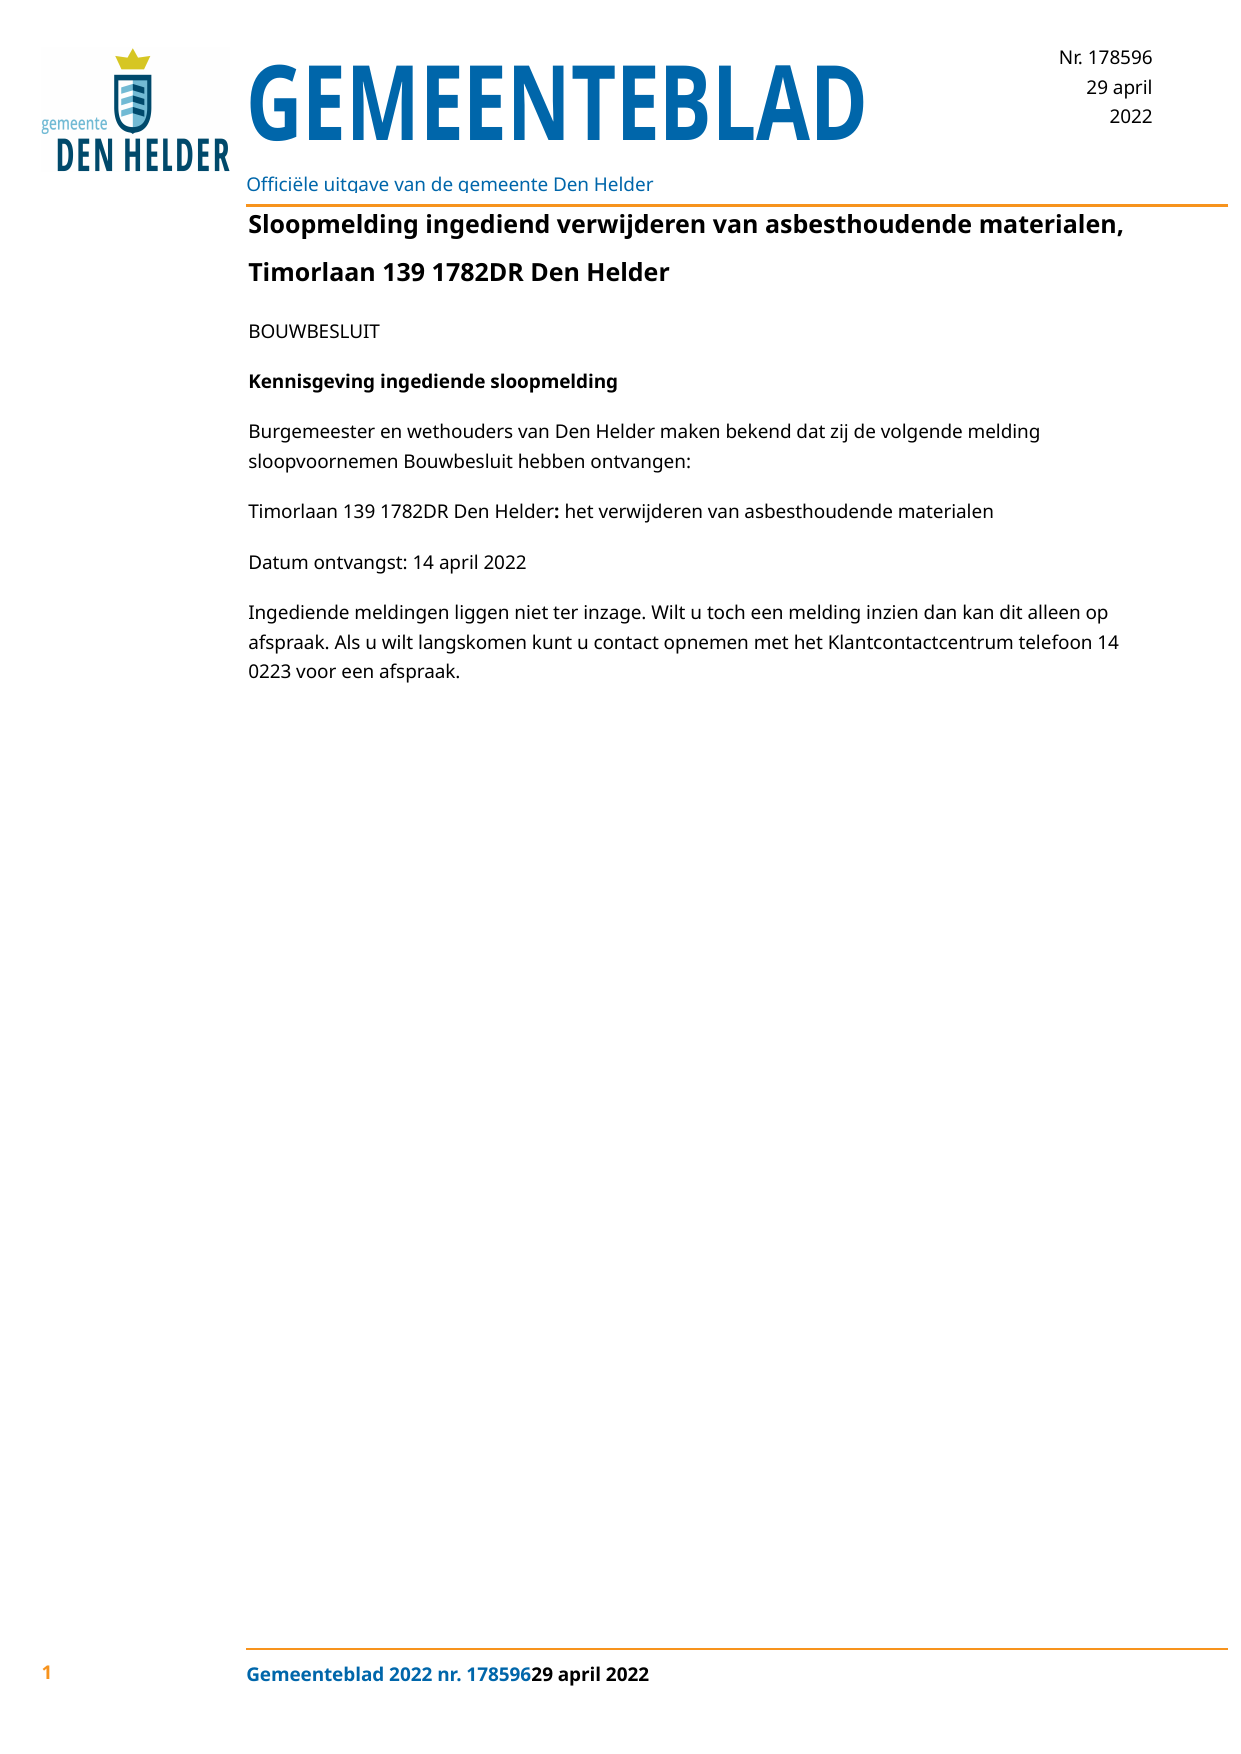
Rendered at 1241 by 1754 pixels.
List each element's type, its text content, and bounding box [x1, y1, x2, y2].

picture [182, 144, 187, 165]
text Timorlaan 139 1782DR Den Helder: het verwijderen van asbesthoudende materialen [248, 499, 1152, 524]
text BOUWBESLUIT [248, 318, 1152, 344]
text Sloopmelding ingediend verwijderen van asbesthoudende materialen, Timorlaan 139 1782DR Den Helder [248, 207, 1152, 288]
text Kennisgeving ingediende sloopmelding [248, 368, 1152, 394]
picture [130, 157, 135, 172]
text Datum ontvangst: 14 april 2022 [248, 549, 1152, 575]
text Ingediende meldingen liggen niet ter inzage. Wilt u toch een melding inzien dan kan dit alleen op afspraak. Als u wilt langskomen kunt u contact opnemen met het Klantcontactcentrum telefoon 14 0223 voor een afspraak. [248, 599, 1152, 684]
picture [41, 47, 231, 172]
picture [220, 160, 224, 172]
picture [63, 144, 68, 165]
text Burgemeester en wethouders van Den Helder maken bekend dat zij de volgende melding sloopvoornemen Bouwbesluit hebben ontvangen: [248, 419, 1152, 474]
picture [100, 154, 106, 172]
